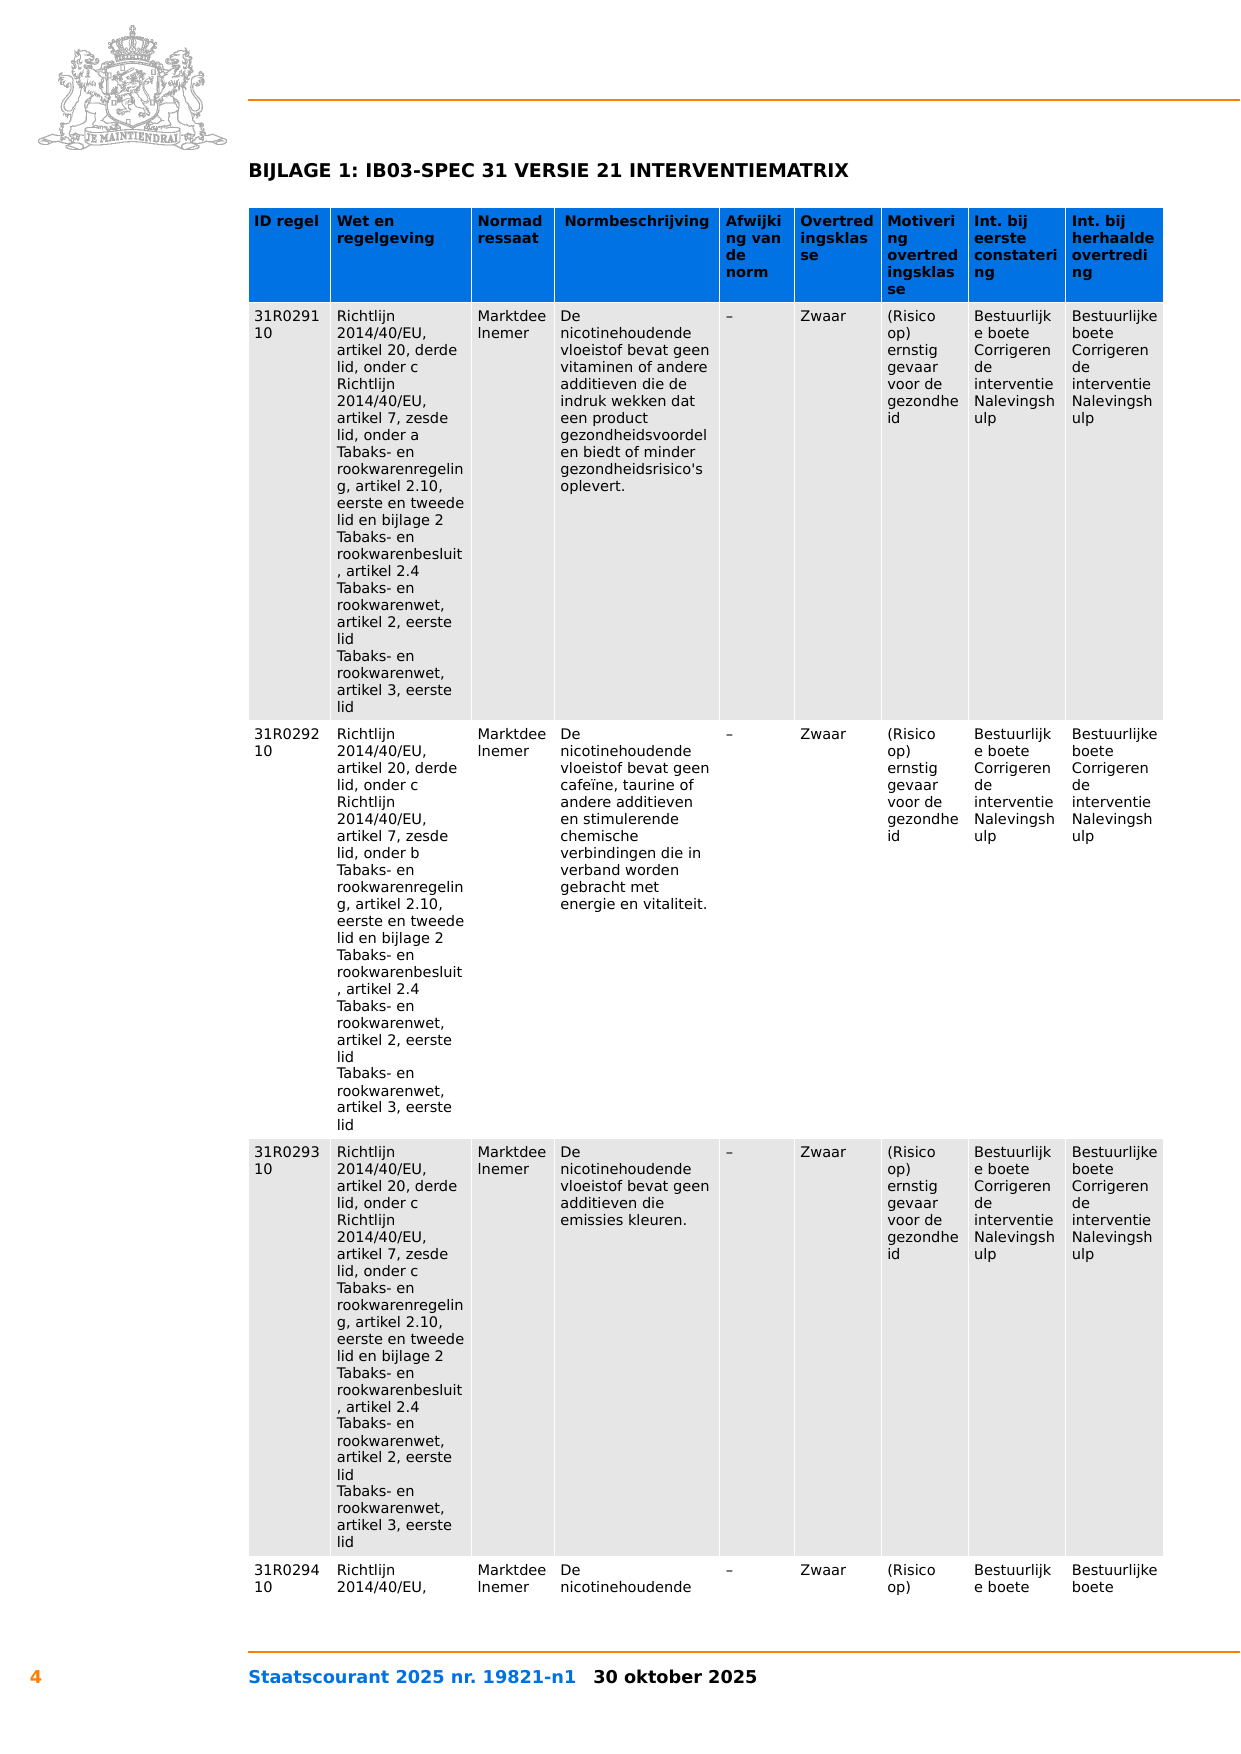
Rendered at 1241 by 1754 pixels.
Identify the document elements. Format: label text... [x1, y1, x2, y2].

table_header Overtredingsklasse [795, 208, 881, 302]
table_header ID regel [249, 208, 330, 302]
table_cell Richtlijn 2014/40/EU, [331, 1557, 471, 1600]
table_cell Bestuurlijke boete [969, 1557, 1065, 1600]
table_cell De nicotinehoudende vloeistof bevat geen vitaminen of andere additieven die de indruk wekken dat een product gezondheidsvoordelen biedt of minder gezondheidsrisico's oplevert. [555, 303, 719, 720]
table_cell 31R029210 [249, 721, 330, 1138]
table_header Int. bij herhaalde overtreding [1066, 208, 1163, 302]
table_cell Richtlijn 2014/40/EU, artikel 20, derde lid, onder c Richtlijn 2014/40/EU, artikel 7, zesde lid, onder a Tabaks- en rookwarenregeling, artikel 2.10, eerste en tweede lid en bijlage 2 Tabaks- en rookwarenbesluit, artikel 2.4 Tabaks- en rookwarenwet, artikel 2, eerste lid Tabaks- en rookwarenwet, artikel 3, eerste lid [331, 303, 471, 720]
table_header Normadressaat [472, 208, 554, 302]
table_cell Bestuurlijke boete [1066, 1557, 1163, 1600]
table_cell Marktdeelnemer [472, 303, 554, 720]
picture [38, 25, 227, 150]
table_header Normbeschrijving [555, 208, 719, 302]
table_cell – [720, 1557, 794, 1600]
table_cell – [720, 1139, 794, 1556]
table_header Afwijking van de norm [720, 208, 794, 302]
table_cell Marktdeelnemer [472, 1557, 554, 1600]
subtitle BIJLAGE 1: IB03-SPEC 31 VERSIE 21 INTERVENTIEMATRIX [248, 160, 1163, 182]
table_cell Bestuurlijke boete Corrigerende interventie Nalevingshulp [969, 303, 1065, 720]
table_cell Bestuurlijke boete Corrigerende interventie Nalevingshulp [1066, 721, 1163, 1138]
table_cell Zwaar [795, 721, 881, 1138]
table_cell De nicotinehoudende vloeistof bevat geen cafeïne, taurine of andere additieven en stimulerende chemische verbindingen die in verband worden gebracht met energie en vitaliteit. [555, 721, 719, 1138]
table_cell – [720, 303, 794, 720]
table_cell 31R029410 [249, 1557, 330, 1600]
table_cell Bestuurlijke boete Corrigerende interventie Nalevingshulp [1066, 1139, 1163, 1556]
table_header Int. bij eerste constatering [969, 208, 1065, 302]
table_cell Zwaar [795, 1557, 881, 1600]
table_cell De nicotinehoudende [555, 1557, 719, 1600]
table_cell (Risico op) [882, 1557, 968, 1600]
table_cell Marktdeelnemer [472, 1139, 554, 1556]
table_cell 31R029110 [249, 303, 330, 720]
table_cell (Risico op) ernstig gevaar voor de gezondheid [882, 1139, 968, 1556]
table_cell Zwaar [795, 1139, 881, 1556]
table_header Motivering overtredingsklasse [882, 208, 968, 302]
table_cell Bestuurlijke boete Corrigerende interventie Nalevingshulp [969, 721, 1065, 1138]
table_cell (Risico op) ernstig gevaar voor de gezondheid [882, 303, 968, 720]
table_cell (Risico op) ernstig gevaar voor de gezondheid [882, 721, 968, 1138]
table_cell Bestuurlijke boete Corrigerende interventie Nalevingshulp [969, 1139, 1065, 1556]
table_cell Richtlijn 2014/40/EU, artikel 20, derde lid, onder c Richtlijn 2014/40/EU, artikel 7, zesde lid, onder b Tabaks- en rookwarenregeling, artikel 2.10, eerste en tweede lid en bijlage 2 Tabaks- en rookwarenbesluit, artikel 2.4 Tabaks- en rookwarenwet, artikel 2, eerste lid Tabaks- en rookwarenwet, artikel 3, eerste lid [331, 721, 471, 1138]
table_header Wet en regelgeving [331, 208, 471, 302]
table_cell Bestuurlijke boete Corrigerende interventie Nalevingshulp [1066, 303, 1163, 720]
table_cell De nicotinehoudende vloeistof bevat geen additieven die emissies kleuren. [555, 1139, 719, 1556]
table_cell 31R029310 [249, 1139, 330, 1556]
table_cell Richtlijn 2014/40/EU, artikel 20, derde lid, onder c Richtlijn 2014/40/EU, artikel 7, zesde lid, onder c Tabaks- en rookwarenregeling, artikel 2.10, eerste en tweede lid en bijlage 2 Tabaks- en rookwarenbesluit, artikel 2.4 Tabaks- en rookwarenwet, artikel 2, eerste lid Tabaks- en rookwarenwet, artikel 3, eerste lid [331, 1139, 471, 1556]
table_cell Zwaar [795, 303, 881, 720]
table_cell Marktdeelnemer [472, 721, 554, 1138]
table_cell – [720, 721, 794, 1138]
